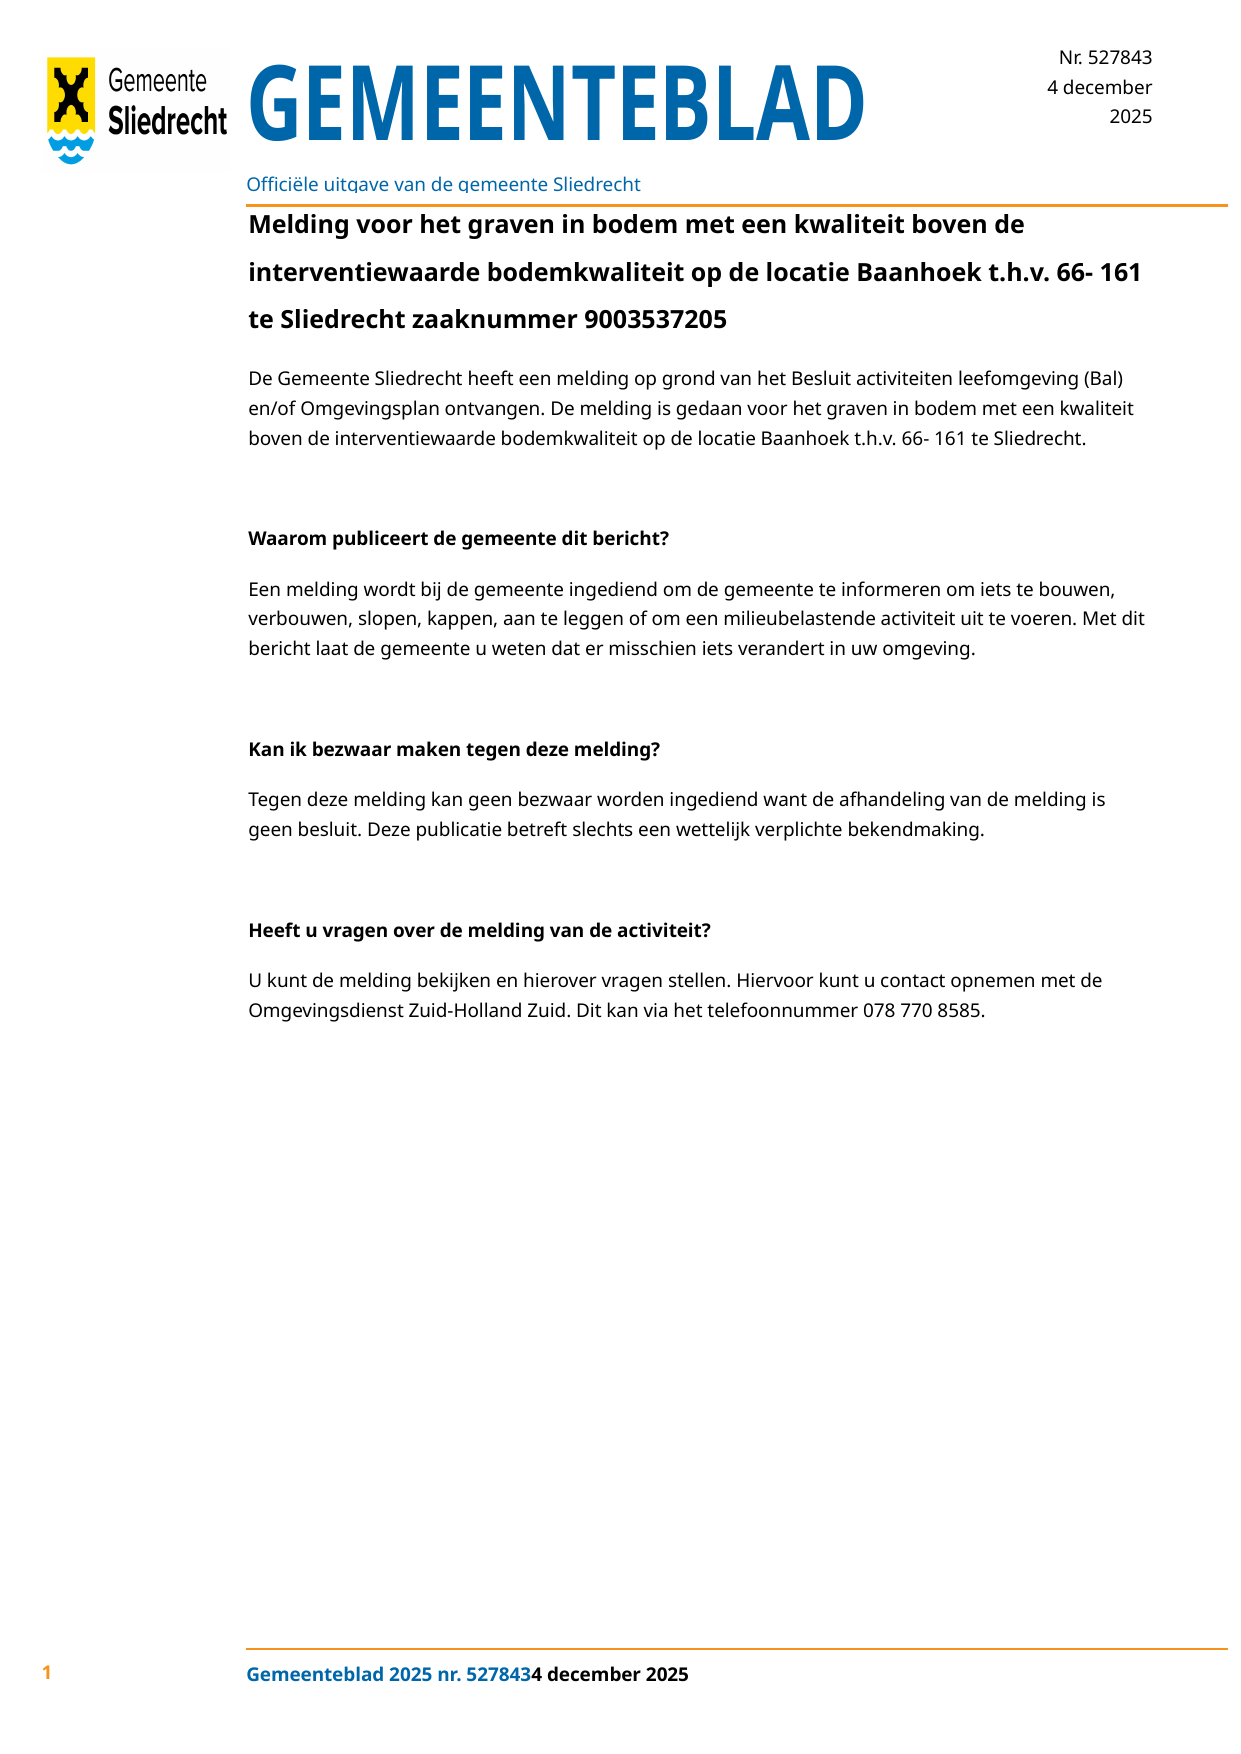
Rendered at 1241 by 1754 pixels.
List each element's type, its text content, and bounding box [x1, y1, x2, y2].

text Kan ik bezwaar maken tegen deze melding? [248, 736, 1152, 762]
text De Gemeente Sliedrecht heeft een melding op grond van het Besluit activiteiten leefomgeving (Bal) en/of Omgevingsplan ontvangen. De melding is gedaan voor het graven in bodem met een kwaliteit boven de interventiewaarde bodemkwaliteit op de locatie Baanhoek t.h.v. 66- 161 te Sliedrecht. [248, 366, 1152, 450]
text U kunt de melding bekijken en hierover vragen stellen. Hiervoor kunt u contact opnemen met de Omgevingsdienst Zuid-Holland Zuid. Dit kan via het telefoonnummer 078 770 8585. [248, 967, 1152, 1022]
text Melding voor het graven in bodem met een kwaliteit boven de interventiewaarde bodemkwaliteit op de locatie Baanhoek t.h.v. 66- 161 te Sliedrecht zaaknummer 9003537205 [248, 207, 1152, 336]
text Een melding wordt bij de gemeente ingediend om de gemeente te informeren om iets te bouwen, verbouwen, slopen, kappen, aan te leggen of om een milieubelastende activiteit uit te voeren. Met dit bericht laat de gemeente u weten dat er misschien iets verandert in uw omgeving. [248, 576, 1152, 661]
text Tegen deze melding kan geen bezwaar worden ingediend want de afhandeling van de melding is geen besluit. Deze publicatie betreft slechts een wettelijk verplichte bekendmaking. [248, 786, 1152, 842]
text Waarom publiceert de gemeente dit bericht? [248, 526, 1152, 551]
text Heeft u vragen over de melding van de activiteit? [248, 917, 1152, 942]
picture [41, 47, 231, 172]
